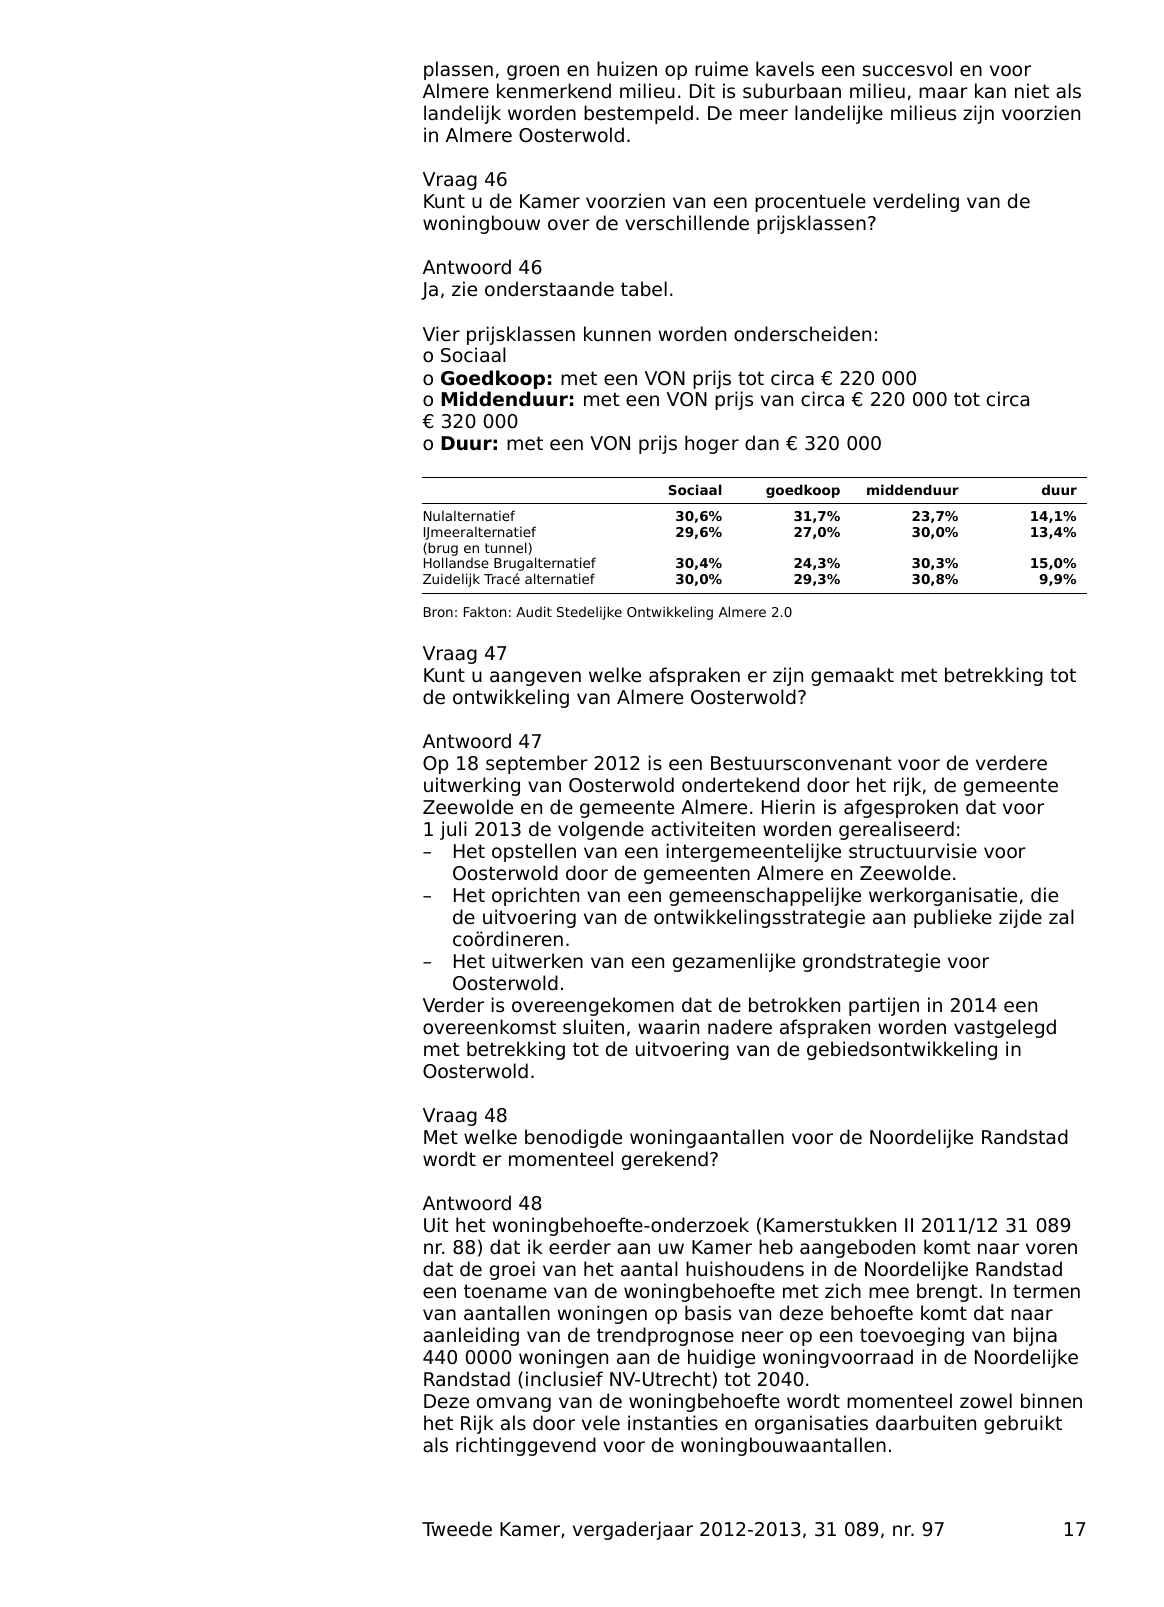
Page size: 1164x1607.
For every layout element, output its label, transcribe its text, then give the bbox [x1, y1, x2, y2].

table_cell 13,4% [969, 525, 1087, 556]
text Kunt u aangeven welke afspraken er zijn gemaakt met betrekking tot de ontwikkeling van Almere Oosterwold? [422, 665, 1087, 709]
text Vier prijsklassen kunnen worden onderscheiden: [422, 323, 1087, 345]
text – Het uitwerken van een gezamenlijke grondstrategie voor Oosterwold. [422, 951, 1087, 995]
table_cell 14,1% [969, 504, 1087, 525]
table_header [422, 478, 614, 503]
text o Duur: met een VON prijs hoger dan € 320 000 [422, 433, 1087, 455]
text o Sociaal [422, 345, 1087, 367]
text Vraag 48 [422, 1105, 1087, 1127]
table_cell 30,8% [850, 572, 968, 592]
table_cell 29,3% [732, 572, 850, 592]
text plassen, groen en huizen op ruime kavels een succesvol en voor Almere kenmerkend milieu. Dit is suburbaan milieu, maar kan niet als landelijk worden bestempeld. De meer landelijke milieus zijn voorzien in Almere Oosterwold. [422, 59, 1087, 147]
text – Het opstellen van een intergemeentelijke structuurvisie voor Oosterwold door de gemeenten Almere en Zeewolde. [422, 841, 1087, 885]
table_cell 29,6% [614, 525, 732, 556]
text Antwoord 47 [422, 731, 1087, 753]
table_cell 30,0% [850, 525, 968, 556]
text Vraag 46 [422, 169, 1087, 191]
table_cell 23,7% [850, 504, 968, 525]
text Met welke benodigde woningaantallen voor de Noordelijke Randstad wordt er momenteel gerekend? [422, 1127, 1087, 1171]
table_cell 30,3% [850, 556, 968, 572]
table_cell IJmeeralternatief (brug en tunnel) [422, 525, 614, 556]
text Ja, zie onderstaande tabel. [422, 279, 1087, 301]
table_header goedkoop [732, 478, 850, 503]
table_header middenduur [850, 478, 968, 503]
table_cell Zuidelijk Tracé alternatief [422, 572, 614, 592]
table_cell Hollandse Brugalternatief [422, 556, 614, 572]
text – Het oprichten van een gemeenschappelijke werkorganisatie, die de uitvoering van de ontwikkelingsstrategie aan publieke zijde zal coördineren. [422, 885, 1087, 951]
text o Goedkoop: met een VON prijs tot circa € 220 000 [422, 367, 1087, 389]
table_cell 31,7% [732, 504, 850, 525]
text Deze omvang van de woningbehoefte wordt momenteel zowel binnen het Rijk als door vele instanties en organisaties daarbuiten gebruikt als richtinggevend voor de woningbouwaantallen. [422, 1391, 1087, 1457]
table_cell Nulalternatief [422, 504, 614, 525]
text Kunt u de Kamer voorzien van een procentuele verdeling van de woningbouw over de verschillende prijsklassen? [422, 191, 1087, 235]
text Antwoord 48 [422, 1193, 1087, 1215]
text Verder is overeengekomen dat de betrokken partijen in 2014 een overeenkomst sluiten, waarin nadere afspraken worden vastgelegd met betrekking tot de uitvoering van de gebiedsontwikkeling in Oosterwold. [422, 995, 1087, 1083]
table_cell Bron: Fakton: Audit Stedelijke Ontwikkeling Almere 2.0 [422, 594, 1087, 621]
table_cell 30,0% [614, 572, 732, 592]
table_header duur [969, 478, 1087, 503]
table_cell 9,9% [969, 572, 1087, 592]
text o Middenduur: met een VON prijs van circa € 220 000 tot circa € 320 000 [422, 389, 1087, 433]
table_cell 27,0% [732, 525, 850, 556]
table_cell 30,6% [614, 504, 732, 525]
text Antwoord 46 [422, 257, 1087, 279]
text Uit het woningbehoefte-onderzoek (Kamerstukken II 2011/12 31 089 nr. 88) dat ik eerder aan uw Kamer heb aangeboden komt naar voren dat de groei van het aantal huishoudens in de Noordelijke Randstad een toename van de woningbehoefte met zich mee brengt. In termen van aantallen woningen op basis van deze behoefte komt dat naar aanleiding van de trendprognose neer op een toevoeging van bijna 440 0000 woningen aan de huidige woningvoorraad in de Noordelijke Randstad (inclusief NV-Utrecht) tot 2040. [422, 1215, 1087, 1391]
table_cell 15,0% [969, 556, 1087, 572]
table_header Sociaal [614, 478, 732, 503]
text Op 18 september 2012 is een Bestuursconvenant voor de verdere uitwerking van Oosterwold ondertekend door het rijk, de gemeente Zeewolde en de gemeente Almere. Hierin is afgesproken dat voor 1 juli 2013 de volgende activiteiten worden gerealiseerd: [422, 753, 1087, 841]
text Vraag 47 [422, 643, 1087, 665]
table_cell 30,4% [614, 556, 732, 572]
table_cell 24,3% [732, 556, 850, 572]
